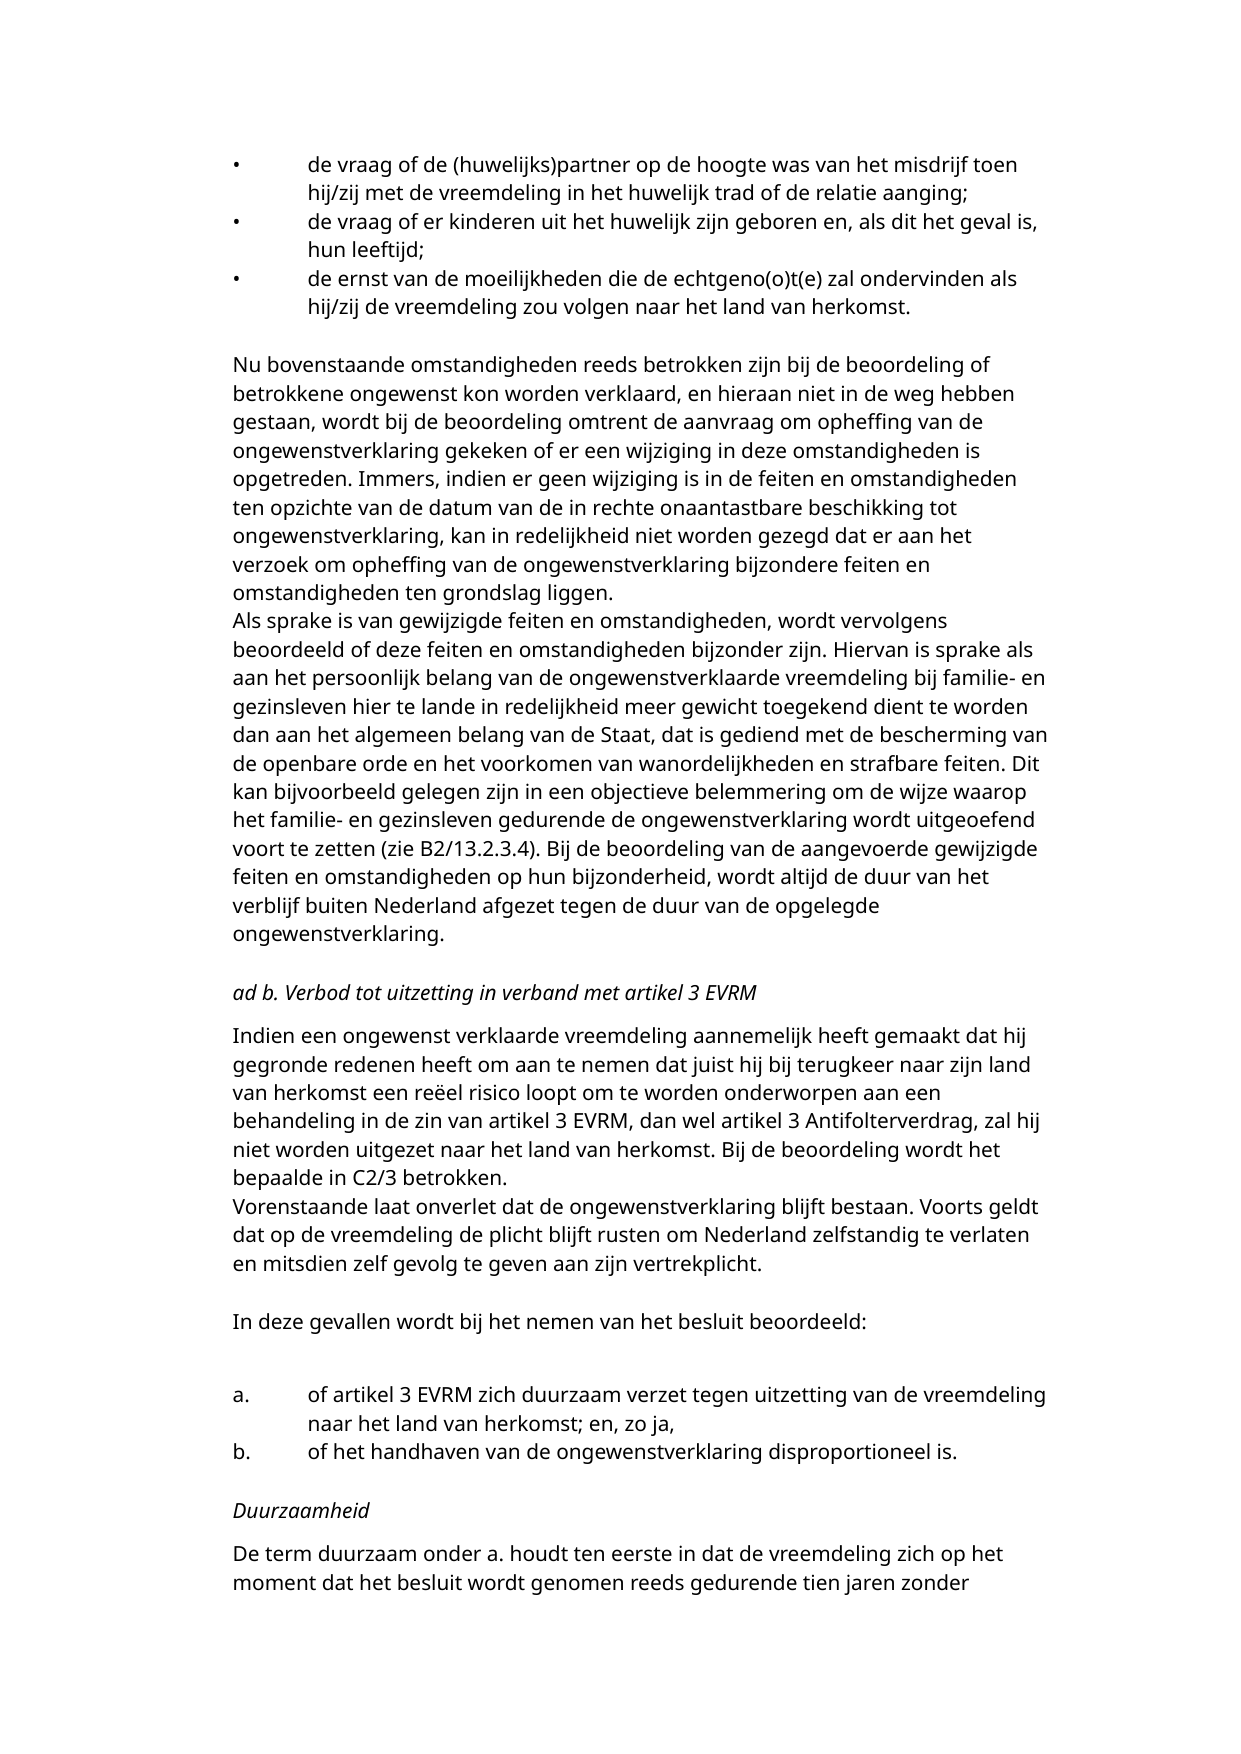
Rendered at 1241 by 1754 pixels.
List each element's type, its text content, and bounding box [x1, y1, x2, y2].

text Vorenstaande laat onverlet dat de ongewenstverklaring blijft bestaan. Voorts geldt dat op de vreemdeling de plicht blijft rusten om Nederland zelfstandig te verlaten en mitsdien zelf gevolg te geven aan zijn vertrekplicht. [232, 1192, 1053, 1277]
list de vraag of er kinderen uit het huwelijk zijn geboren en, als dit het geval is, hun leeftijd; [232, 207, 1053, 264]
list de ernst van de moeilijkheden die de echtgeno(o)t(e) zal ondervinden als hij/zij de vreemdeling zou volgen naar het land van herkomst. [232, 264, 1053, 321]
text Als sprake is van gewijzigde feiten en omstandigheden, wordt vervolgens beoordeeld of deze feiten en omstandigheden bijzonder zijn. Hiervan is sprake als aan het persoonlijk belang van de ongewenstverklaarde vreemdeling bij familie- en gezinsleven hier te lande in redelijkheid meer gewicht toegekend dient te worden dan aan het algemeen belang van de Staat, dat is gediend met de bescherming van de openbare orde en het voorkomen van wanordelijkheden en strafbare feiten. Dit kan bijvoorbeeld gelegen zijn in een objectieve belemmering om de wijze waarop het familie- en gezinsleven gedurende de ongewenstverklaring wordt uitgeoefend voort te zetten (zie B2/13.2.3.4). Bij de beoordeling van de aangevoerde gewijzigde feiten en omstandigheden op hun bijzonderheid, wordt altijd de duur van het verblijf buiten Nederland afgezet tegen de duur van de opgelegde ongewenstverklaring. [232, 607, 1053, 948]
list de vraag of de (huwelijks)partner op de hoogte was van het misdrijf toen hij/zij met de vreemdeling in het huwelijk trad of de relatie aanging; [232, 150, 1053, 207]
text Nu bovenstaande omstandigheden reeds betrokken zijn bij de beoordeling of betrokkene ongewenst kon worden verklaard, en hieraan niet in de weg hebben gestaan, wordt bij de beoordeling omtrent de aanvraag om opheffing van de ongewenstverklaring gekeken of er een wijziging in deze omstandigheden is opgetreden. Immers, indien er geen wijziging is in de feiten en omstandigheden ten opzichte van de datum van de in rechte onaantastbare beschikking tot ongewenstverklaring, kan in redelijkheid niet worden gezegd dat er aan het verzoek om opheffing van de ongewenstverklaring bijzondere feiten en omstandigheden ten grondslag liggen. [232, 351, 1053, 607]
text Duurzaamheid [232, 1496, 1053, 1524]
list of het handhaven van de ongewenstverklaring disproportioneel is. [232, 1437, 1053, 1466]
text In deze gevallen wordt bij het nemen van het besluit beoordeeld: [232, 1307, 1053, 1336]
list of artikel 3 EVRM zich duurzaam verzet tegen uitzetting van de vreemdeling naar het land van herkomst; en, zo ja, [232, 1381, 1053, 1437]
text Indien een ongewenst verklaarde vreemdeling aannemelijk heeft gemaakt dat hij gegronde redenen heeft om aan te nemen dat juist hij bij terugkeer naar zijn land van herkomst een reëel risico loopt om te worden onderworpen aan een behandeling in de zin van artikel 3 EVRM, dan wel artikel 3 Antifolterverdrag, zal hij niet worden uitgezet naar het land van herkomst. Bij de beoordeling wordt het bepaalde in C2/3 betrokken. [232, 1021, 1053, 1192]
text De term duurzaam onder a. houdt ten eerste in dat de vreemdeling zich op het moment dat het besluit wordt genomen reeds gedurende tien jaren zonder [232, 1539, 1053, 1596]
text ad b. Verbod tot uitzetting in verband met artikel 3 EVRM [232, 978, 1053, 1006]
